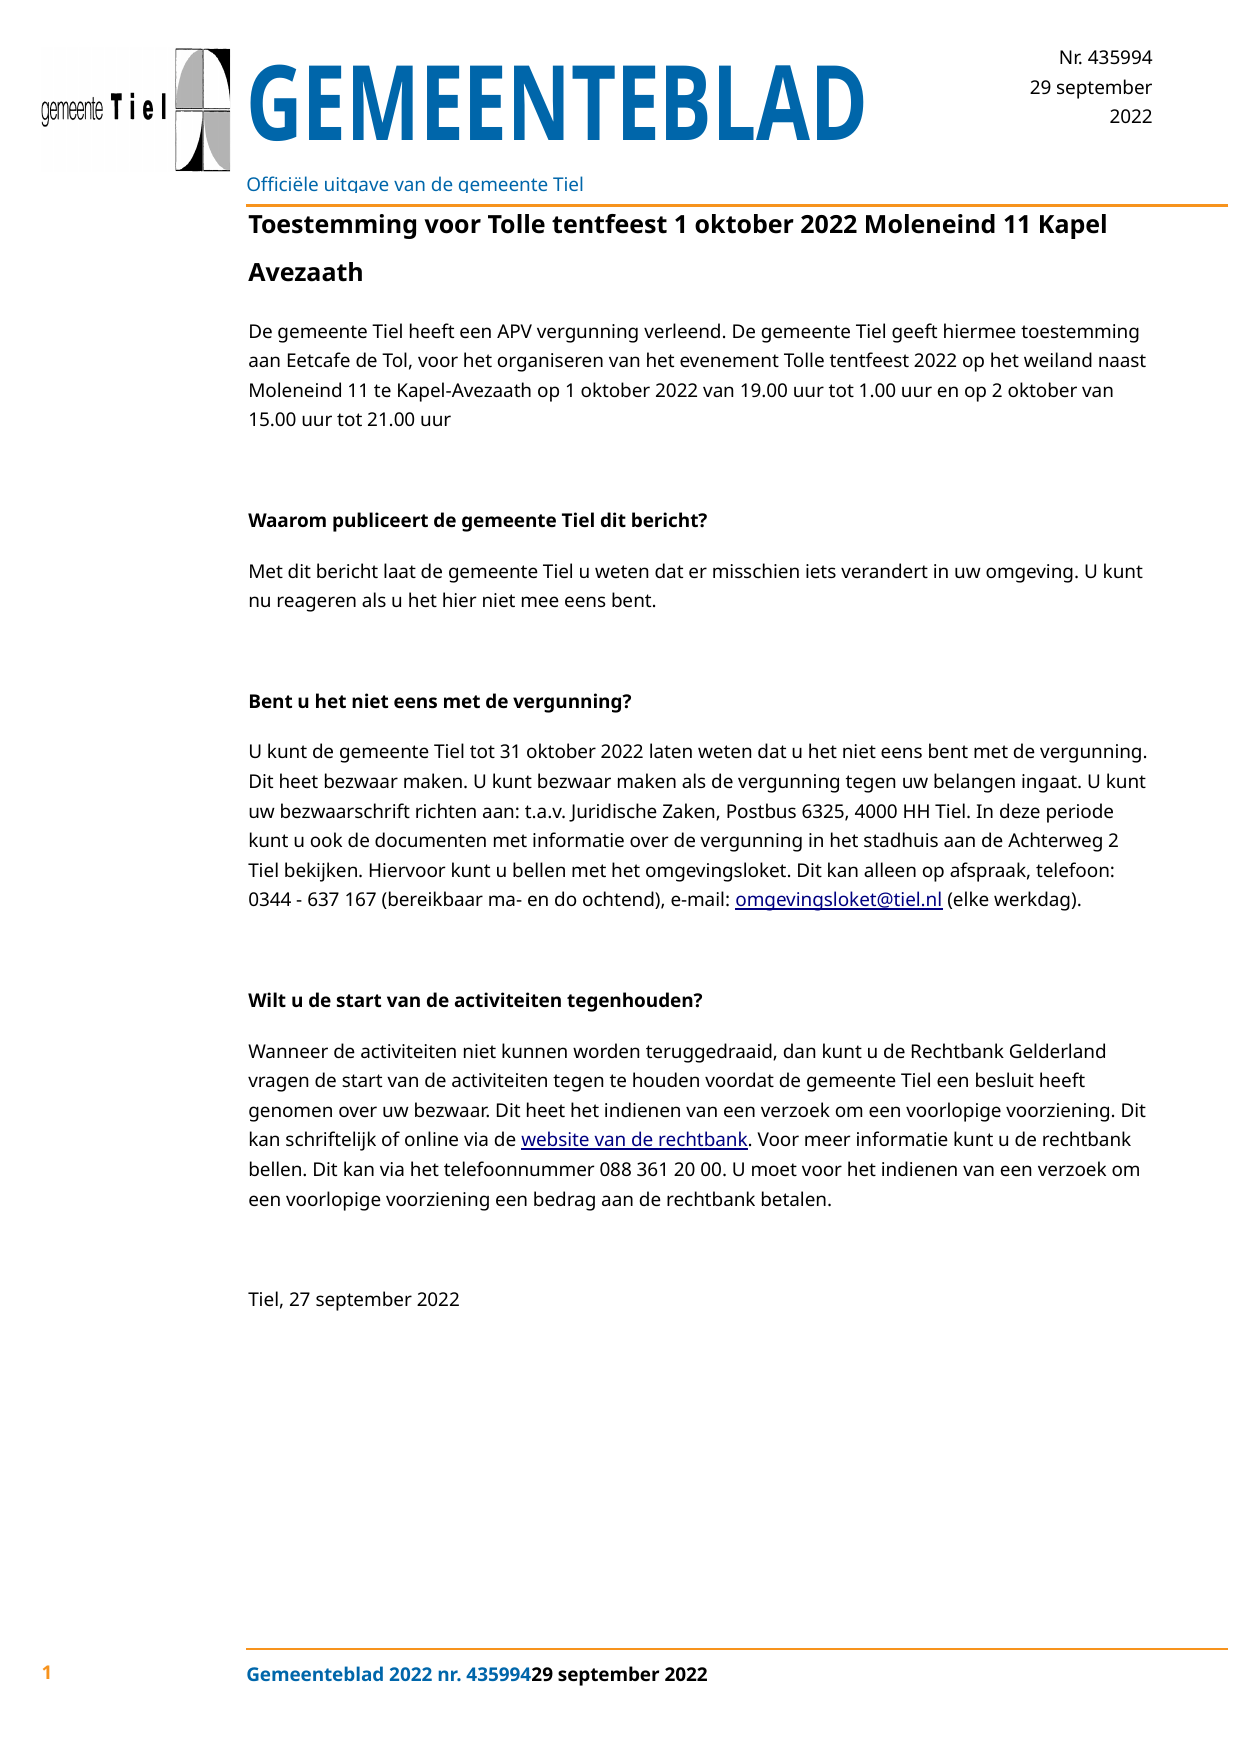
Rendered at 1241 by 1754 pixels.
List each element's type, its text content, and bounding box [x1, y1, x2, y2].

text Waarom publiceert de gemeente Tiel dit bericht? [248, 507, 1152, 533]
text De gemeente Tiel heeft een APV vergunning verleend. De gemeente Tiel geeft hiermee toestemming aan Eetcafe de Tol, voor het organiseren van het evenement Tolle tentfeest 2022 op het weiland naast Moleneind 11 te Kapel-Avezaath op 1 oktober 2022 van 19.00 uur tot 1.00 uur en op 2 oktober van 15.00 uur tot 21.00 uur [248, 318, 1152, 432]
text Tiel, 27 september 2022 [248, 1287, 1152, 1312]
text Wilt u de start van de activiteiten tegenhouden? [248, 987, 1152, 1013]
text U kunt de gemeente Tiel tot 31 oktober 2022 laten weten dat u het niet eens bent met de vergunning. Dit heet bezwaar maken. U kunt bezwaar maken als de vergunning tegen uw belangen ingaat. U kunt uw bezwaarschrift richten aan: t.a.v. Juridische Zaken, Postbus 6325, 4000 HH Tiel. In deze periode kunt u ook de documenten met informatie over de vergunning in het stadhuis aan de Achterweg 2 Tiel bekijken. Hiervoor kunt u bellen met het omgevingsloket. Dit kan alleen op afspraak, telefoon: 0344 - 637 167 (bereikbaar ma- en do ochtend), e-mail: omgevingsloket@tiel.nl (elke werkdag). [248, 739, 1152, 912]
text Bent u het niet eens met de vergunning? [248, 688, 1152, 714]
picture [41, 47, 231, 172]
text Toestemming voor Tolle tentfeest 1 oktober 2022 Moleneind 11 Kapel Avezaath [248, 207, 1152, 288]
text Wanneer de activiteiten niet kunnen worden teruggedraaid, dan kunt u de Rechtbank Gelderland vragen de start van de activiteiten tegen te houden voordat de gemeente Tiel een besluit heeft genomen over uw bezwaar. Dit heet het indienen van een verzoek om een voorlopige voorziening. Dit kan schriftelijk of online via de website van de rechtbank. Voor meer informatie kunt u de rechtbank bellen. Dit kan via het telefoonnummer 088 361 20 00. U moet voor het indienen van een verzoek om een voorlopige voorziening een bedrag aan de rechtbank betalen. [248, 1038, 1152, 1212]
text Met dit bericht laat de gemeente Tiel u weten dat er misschien iets verandert in uw omgeving. U kunt nu reageren als u het hier niet mee eens bent. [248, 558, 1152, 613]
